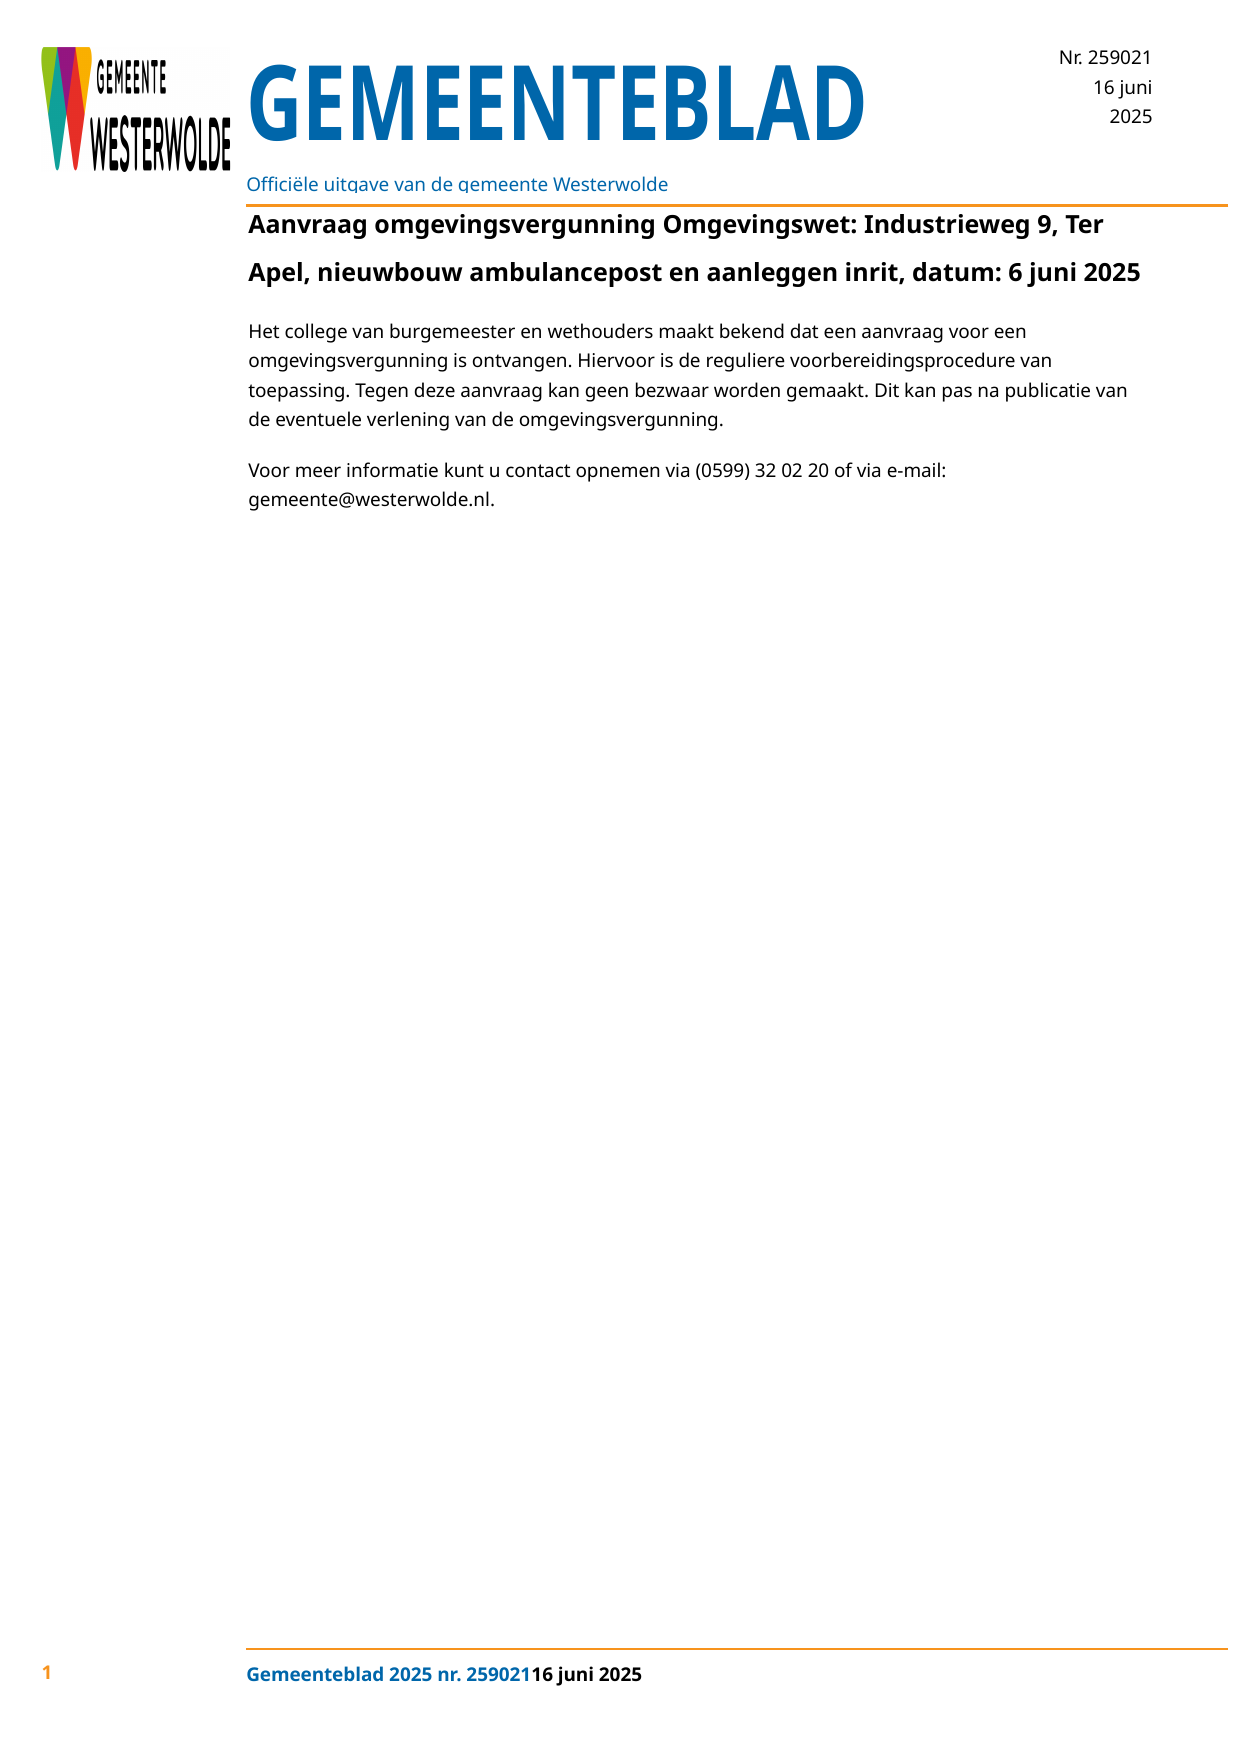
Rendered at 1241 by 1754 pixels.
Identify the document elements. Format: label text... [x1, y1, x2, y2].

text Het college van burgemeester en wethouders maakt bekend dat een aanvraag voor een omgevingsvergunning is ontvangen. Hiervoor is de reguliere voorbereidingsprocedure van toepassing. Tegen deze aanvraag kan geen bezwaar worden gemaakt. Dit kan pas na publicatie van de eventuele verlening van de omgevingsvergunning. [248, 318, 1152, 432]
picture [41, 47, 231, 172]
text Aanvraag omgevingsvergunning Omgevingswet: Industrieweg 9, Ter Apel, nieuwbouw ambulancepost en aanleggen inrit, datum: 6 juni 2025 [248, 207, 1152, 288]
text Voor meer informatie kunt u contact opnemen via (0599) 32 02 20 of via e-mail: gemeente@westerwolde.nl. [248, 457, 1152, 512]
